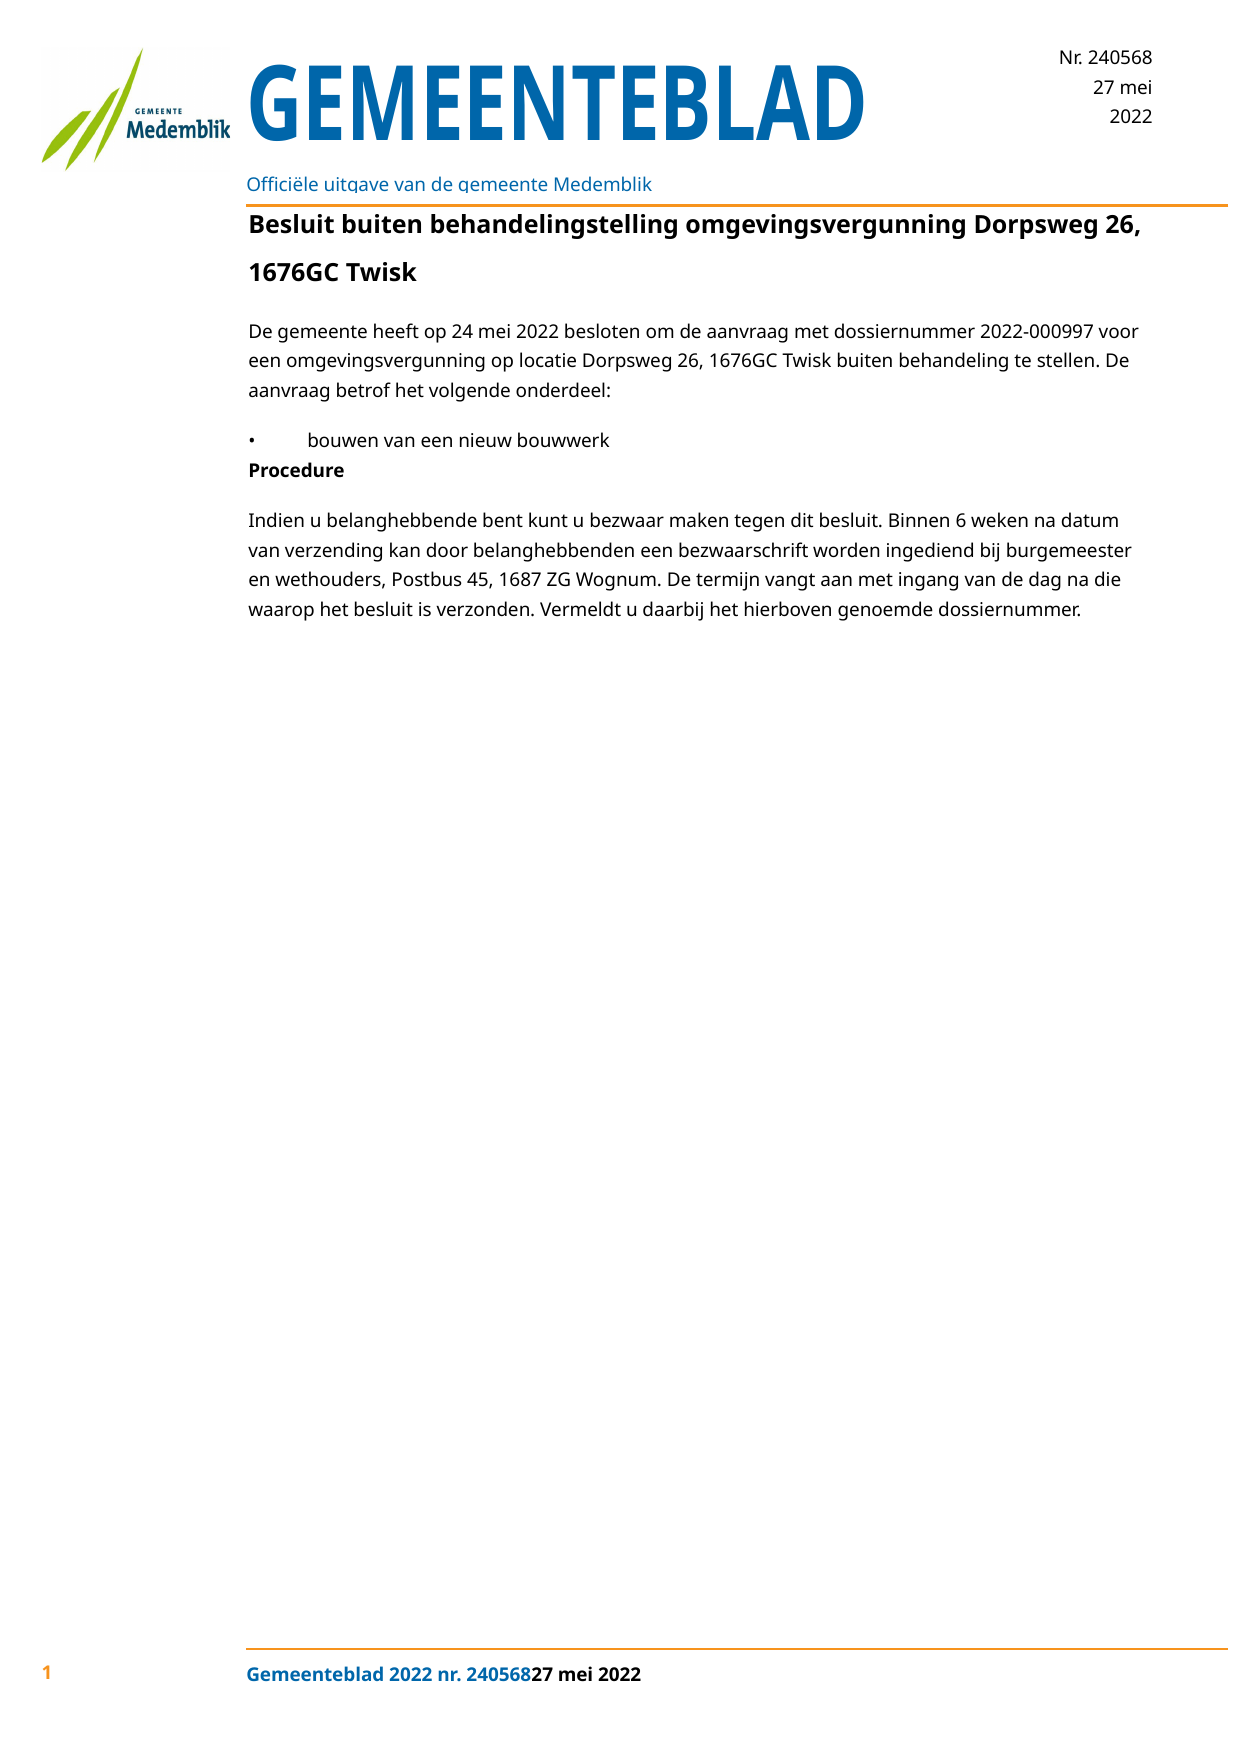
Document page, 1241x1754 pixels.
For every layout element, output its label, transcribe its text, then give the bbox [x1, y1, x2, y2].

list bouwen van een nieuw bouwwerk [248, 427, 1152, 453]
picture [41, 47, 231, 172]
text Indien u belanghebbende bent kunt u bezwaar maken tegen dit besluit. Binnen 6 weken na datum van verzending kan door belanghebbenden een bezwaarschrift worden ingediend bij burgemeester en wethouders, Postbus 45, 1687 ZG Wognum. De termijn vangt aan met ingang van de dag na die waarop het besluit is verzonden. Vermeldt u daarbij het hierboven genoemde dossiernummer. [248, 507, 1152, 622]
text Procedure [248, 457, 1152, 483]
text De gemeente heeft op 24 mei 2022 besloten om de aanvraag met dossiernummer 2022-000997 voor een omgevingsvergunning op locatie Dorpsweg 26, 1676GC Twisk buiten behandeling te stellen. De aanvraag betrof het volgende onderdeel: [248, 318, 1152, 403]
text Besluit buiten behandelingstelling omgevingsvergunning Dorpsweg 26, 1676GC Twisk [248, 207, 1152, 288]
